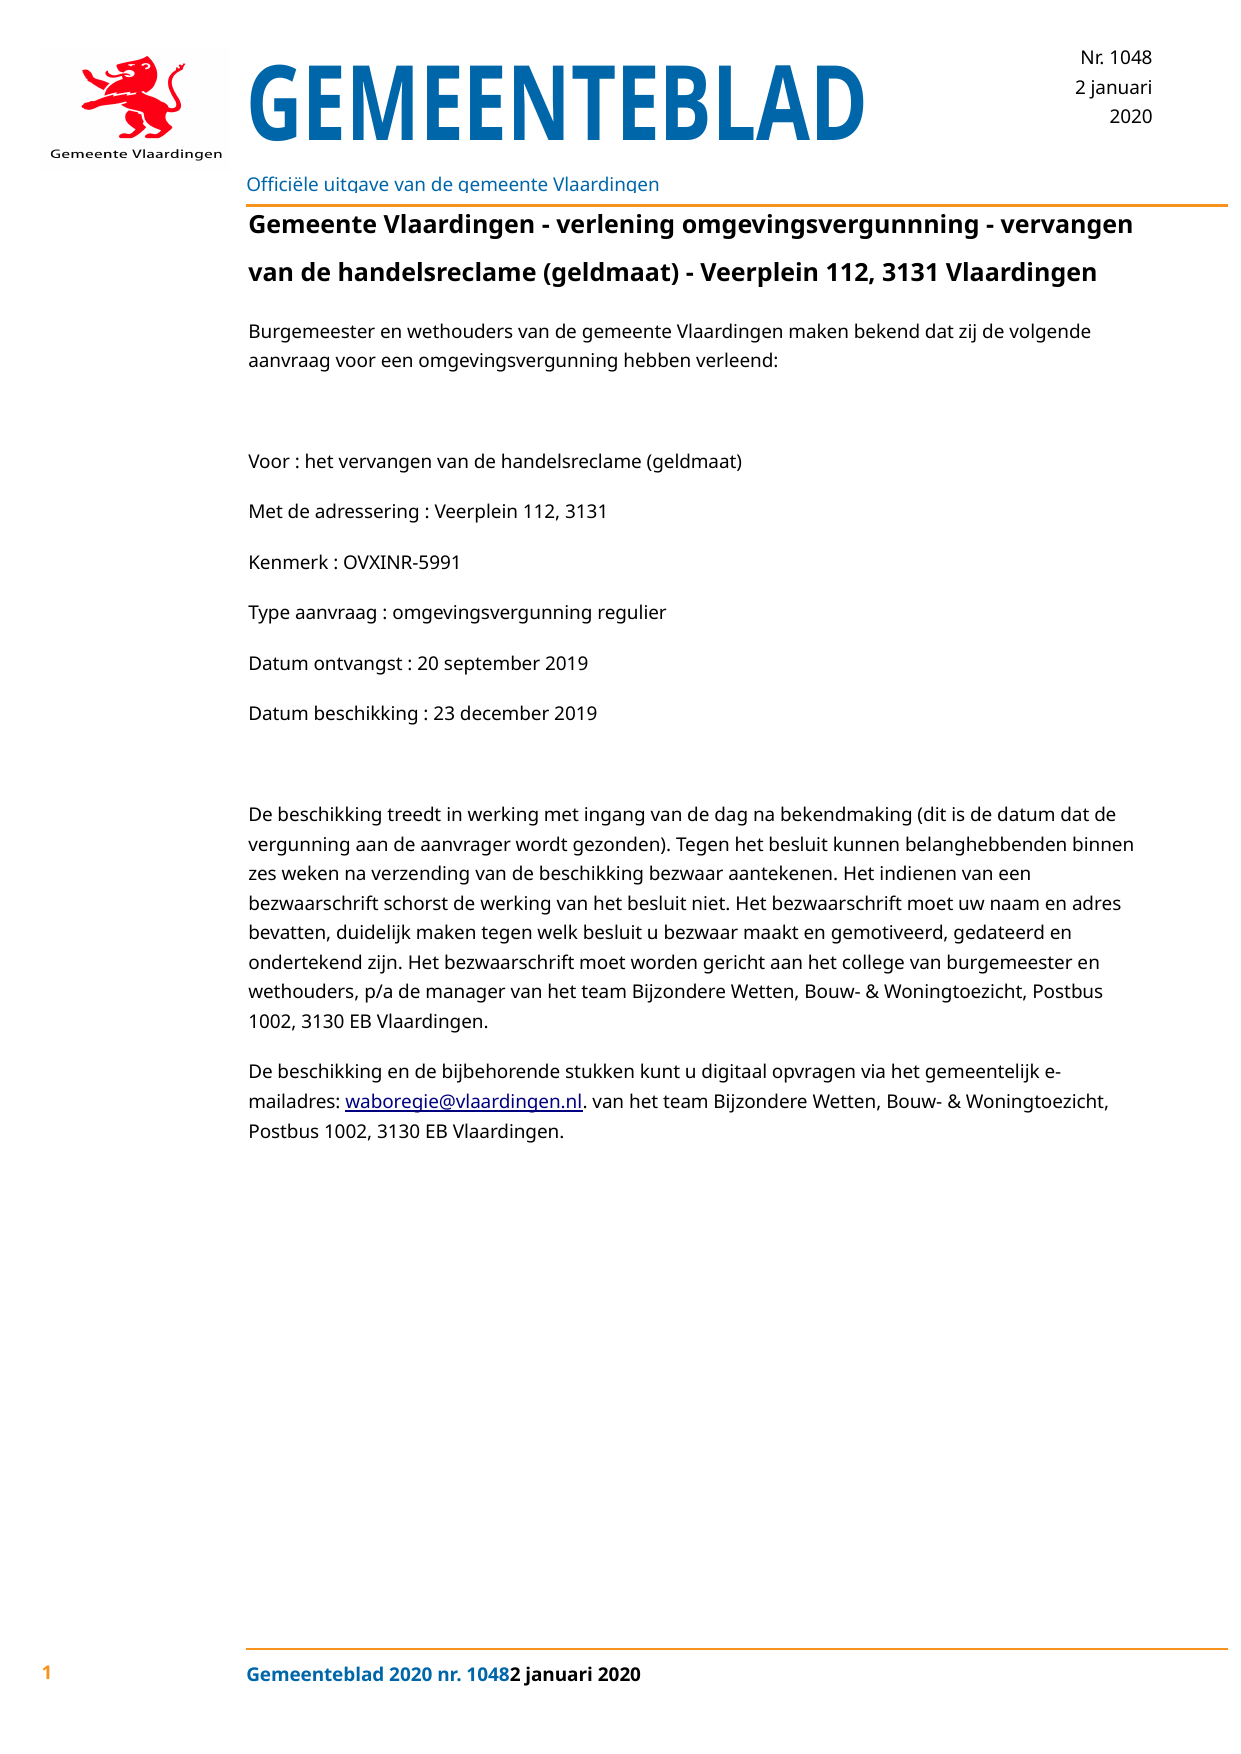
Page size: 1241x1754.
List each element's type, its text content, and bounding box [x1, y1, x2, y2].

text Datum ontvangst : 20 september 2019 [248, 650, 1152, 676]
text Voor : het vervangen van de handelsreclame (geldmaat) [248, 448, 1152, 474]
text De beschikking treedt in werking met ingang van de dag na bekendmaking (dit is de datum dat de vergunning aan de aanvrager wordt gezonden). Tegen het besluit kunnen belanghebbenden binnen zes weken na verzending van de beschikking bezwaar aantekenen. Het indienen van een bezwaarschrift schorst de werking van het besluit niet. Het bezwaarschrift moet uw naam en adres bevatten, duidelijk maken tegen welk besluit u bezwaar maakt en gemotiveerd, gedateerd en ondertekend zijn. Het bezwaarschrift moet worden gericht aan het college van burgemeester en wethouders, p/a de manager van het team Bijzondere Wetten, Bouw- & Woningtoezicht, Postbus 1002, 3130 EB Vlaardingen. [248, 801, 1152, 1034]
text Gemeente Vlaardingen - verlening omgevingsvergunnning - vervangen van de handelsreclame (geldmaat) - Veerplein 112, 3131 Vlaardingen [248, 207, 1152, 288]
picture [41, 47, 231, 172]
text Type aanvraag : omgevingsvergunning regulier [248, 599, 1152, 625]
text Met de adressering : Veerplein 112, 3131 [248, 499, 1152, 524]
text De beschikking en de bijbehorende stukken kunt u digitaal opvragen via het gemeentelijk e-mailadres: waboregie@vlaardingen.nl. van het team Bijzondere Wetten, Bouw- & Woningtoezicht, Postbus 1002, 3130 EB Vlaardingen. [248, 1059, 1152, 1144]
text Datum beschikking : 23 december 2019 [248, 700, 1152, 726]
text Kenmerk : OVXINR-5991 [248, 549, 1152, 575]
text Burgemeester en wethouders van de gemeente Vlaardingen maken bekend dat zij de volgende aanvraag voor een omgevingsvergunning hebben verleend: [248, 318, 1152, 373]
